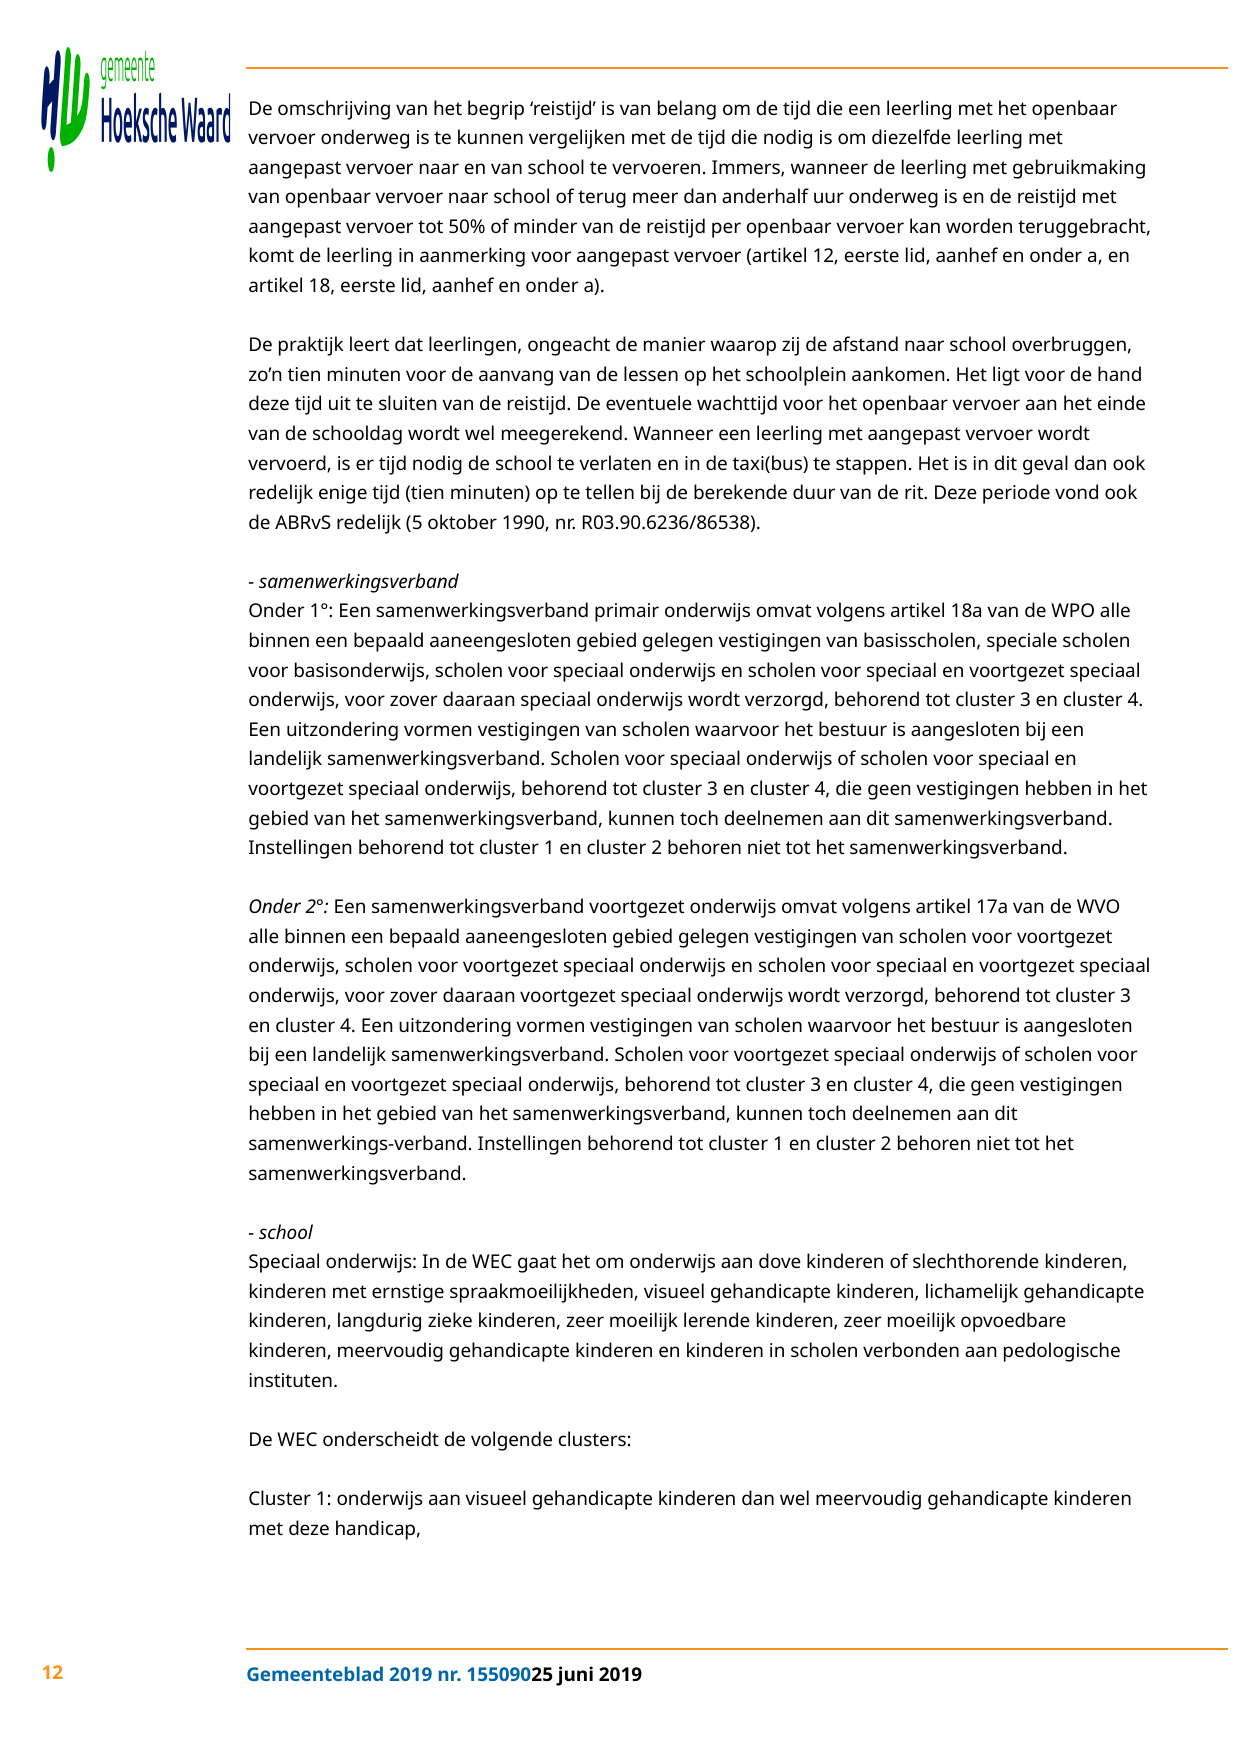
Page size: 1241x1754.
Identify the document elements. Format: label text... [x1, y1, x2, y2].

text De praktijk leert dat leerlingen, ongeacht de manier waarop zij de afstand naar school overbruggen, zo’n tien minuten voor de aanvang van de lessen op het schoolplein aankomen. Het ligt voor de hand deze tijd uit te sluiten van de reistijd. De eventuele wachttijd voor het openbaar vervoer aan het einde van de schooldag wordt wel meegerekend. Wanneer een leerling met aangepast vervoer wordt vervoerd, is er tijd nodig de school te verlaten en in de taxi(bus) te stappen. Het is in dit geval dan ook redelijk enige tijd (tien minuten) op te tellen bij de berekende duur van de rit. Deze periode vond ook de ABRvS redelijk (5 oktober 1990, nr. R03.90.6236/86538). [248, 331, 1152, 535]
text Instellingen behorend tot cluster 1 en cluster 2 behoren niet tot het samenwerkingsverband. [248, 834, 1152, 860]
text Speciaal onderwijs: In de WEC gaat het om onderwijs aan dove kinderen of slechthorende kinderen, kinderen met ernstige spraakmoeilijkheden, visueel gehandicapte kinderen, lichamelijk gehandicapte kinderen, langdurig zieke kinderen, zeer moeilijk lerende kinderen, zeer moeilijk opvoedbare kinderen, meervoudig gehandicapte kinderen en kinderen in scholen verbonden aan pedologische instituten. [248, 1248, 1152, 1393]
text Onder 2°: Een samenwerkingsverband voortgezet onderwijs omvat volgens artikel 17a van de WVO alle binnen een bepaald aaneengesloten gebied gelegen vestigingen van scholen voor voortgezet onderwijs, scholen voor voortgezet speciaal onderwijs en scholen voor speciaal en voortgezet speciaal onderwijs, voor zover daaraan voortgezet speciaal onderwijs wordt verzorgd, behorend tot cluster 3 en cluster 4. Een uitzondering vormen vestigingen van scholen waarvoor het bestuur is aangesloten bij een landelijk samenwerkingsverband. Scholen voor voortgezet speciaal onderwijs of scholen voor speciaal en voortgezet speciaal onderwijs, behorend tot cluster 3 en cluster 4, die geen vestigingen hebben in het gebied van het samenwerkingsverband, kunnen toch deelnemen aan dit samenwerkings-verband. Instellingen behorend tot cluster 1 en cluster 2 behoren niet tot het samenwerkingsverband. [248, 893, 1152, 1186]
text De omschrijving van het begrip ‘reistijd’ is van belang om de tijd die een leerling met het openbaar vervoer onderweg is te kunnen vergelijken met de tijd die nodig is om diezelfde leerling met aangepast vervoer naar en van school te vervoeren. Immers, wanneer de leerling met gebruikmaking van openbaar vervoer naar school of terug meer dan anderhalf uur onderweg is en de reistijd met aangepast vervoer tot 50% of minder van de reistijd per openbaar vervoer kan worden teruggebracht, komt de leerling in aanmerking voor aangepast vervoer (artikel 12, eerste lid, aanhef en onder a, en artikel 18, eerste lid, aanhef en onder a). [248, 95, 1152, 298]
text Cluster 1: onderwijs aan visueel gehandicapte kinderen dan wel meervoudig gehandicapte kinderen [248, 1485, 1152, 1511]
picture [41, 47, 231, 172]
text - samenwerkingsverband [248, 568, 1152, 594]
text Onder 1°: Een samenwerkingsverband primair onderwijs omvat volgens artikel 18a van de WPO alle binnen een bepaald aaneengesloten gebied gelegen vestigingen van basisscholen, speciale scholen voor basisonderwijs, scholen voor speciaal onderwijs en scholen voor speciaal en voortgezet speciaal onderwijs, voor zover daaraan speciaal onderwijs wordt verzorgd, behorend tot cluster 3 en cluster 4. Een uitzondering vormen vestigingen van scholen waarvoor het bestuur is aangesloten bij een landelijk samenwerkingsverband. Scholen voor speciaal onderwijs of scholen voor speciaal en voortgezet speciaal onderwijs, behorend tot cluster 3 en cluster 4, die geen vestigingen hebben in het gebied van het samenwerkingsverband, kunnen toch deelnemen aan dit samenwerkingsverband. [248, 598, 1152, 831]
text - school [248, 1219, 1152, 1245]
text De WEC onderscheidt de volgende clusters: [248, 1426, 1152, 1452]
text met deze handicap, [248, 1515, 1152, 1541]
